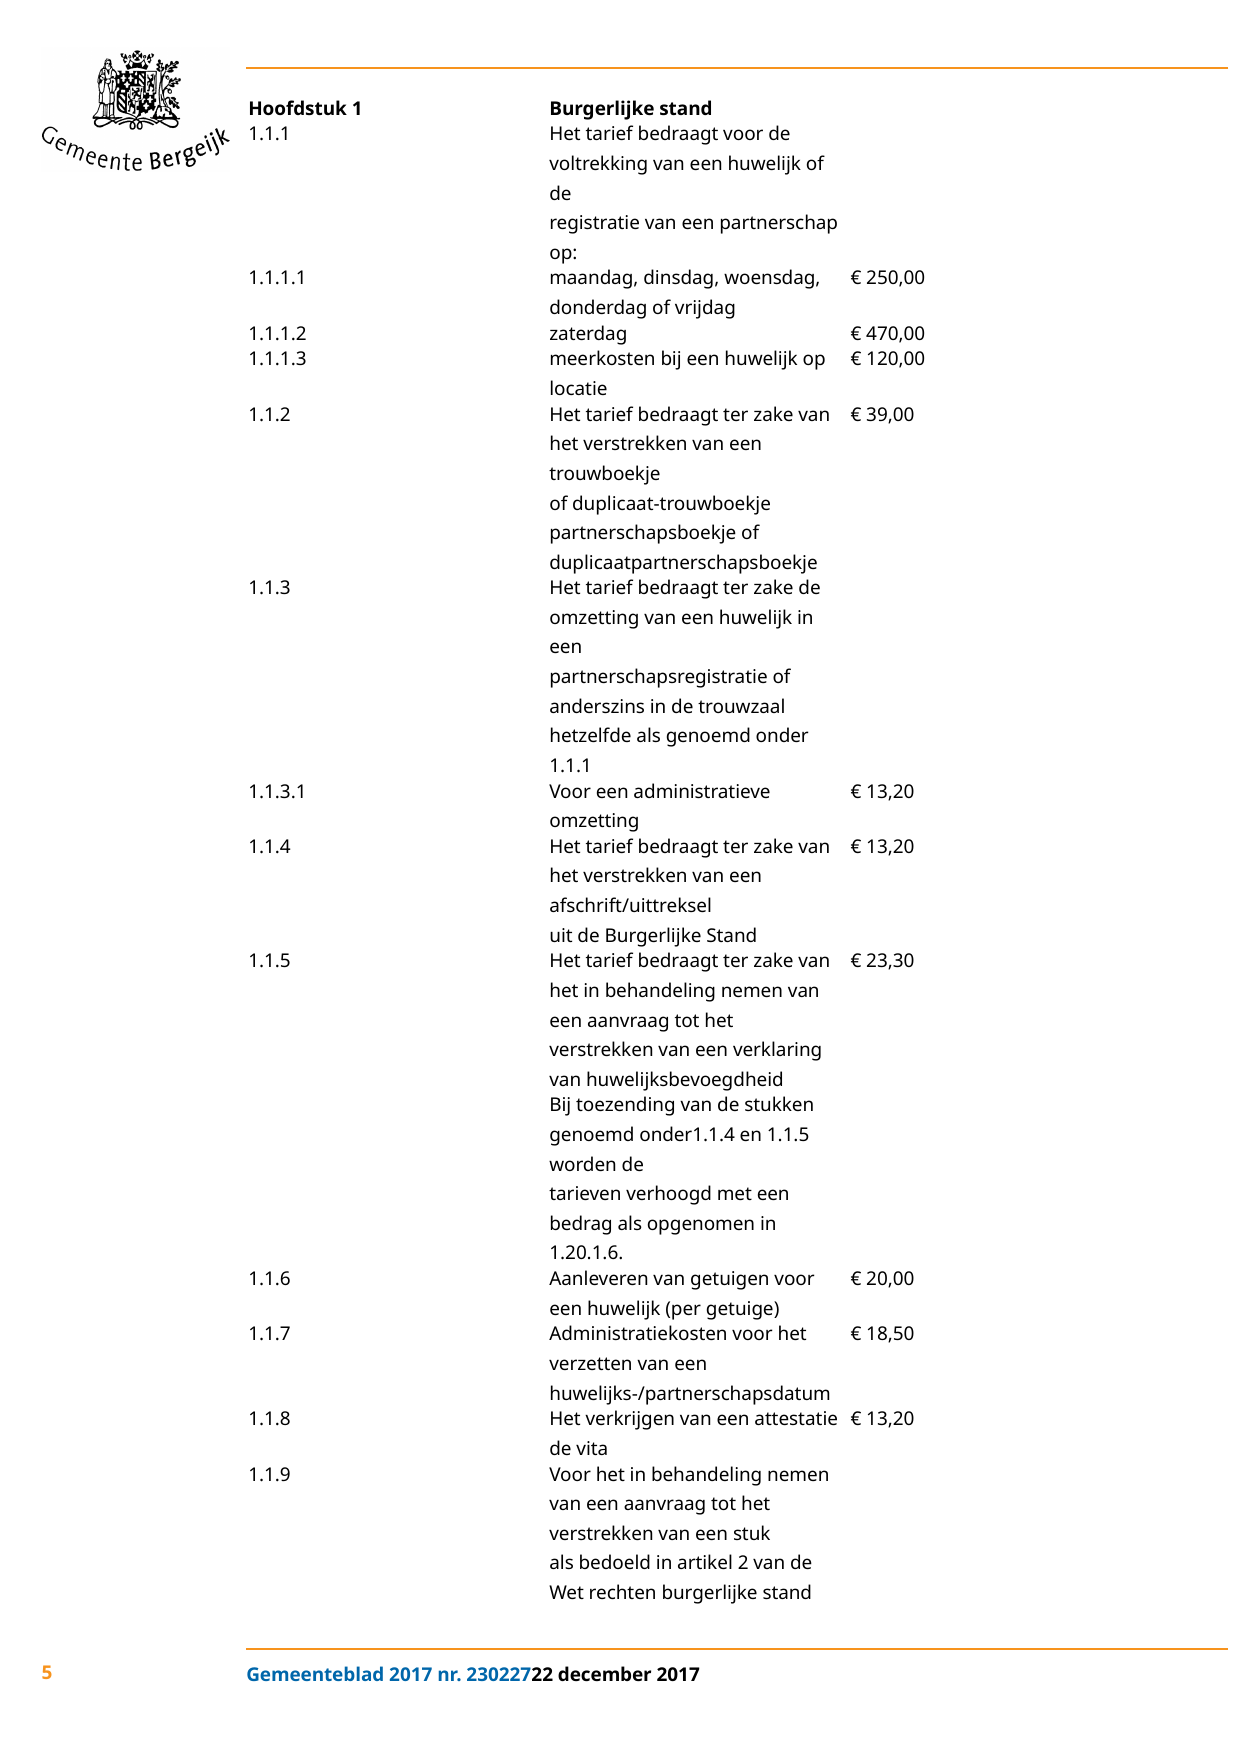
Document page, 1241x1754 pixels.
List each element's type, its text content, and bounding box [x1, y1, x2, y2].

table_cell 1.1.9 [248, 1461, 549, 1605]
table_header [850, 95, 1152, 121]
table_cell Het tarief bedraagt ter zake van het verstrekken van een trouwboekje of duplicaat-trouwboekje partnerschapsboekje of duplicaatpartnerschapsboekje [549, 401, 850, 574]
table_cell 1.1.4 [248, 833, 549, 948]
table_cell Aanleveren van getuigen voor een huwelijk (per getuige) [549, 1265, 850, 1321]
table_cell Bij toezending van de stukken genoemd onder1.1.4 en 1.1.5 worden de tarieven verhoogd met een bedrag als opgenomen in 1.20.1.6. [549, 1092, 850, 1265]
table_cell Voor het in behandeling nemen van een aanvraag tot het verstrekken van een stuk als bedoeld in artikel 2 van de Wet rechten burgerlijke stand [549, 1461, 850, 1605]
table_cell 1.1.7 [248, 1321, 549, 1406]
picture [41, 47, 231, 172]
table_cell 1.1.1.1 [248, 265, 549, 320]
table_cell € 250,00 [850, 265, 1152, 320]
table_cell 1.1.8 [248, 1406, 549, 1461]
table_cell Het verkrijgen van een attestatie de vita [549, 1406, 850, 1461]
table_cell 1.1.5 [248, 948, 549, 1092]
table_cell 1.1.1.3 [248, 346, 549, 401]
table_cell 1.1.6 [248, 1265, 549, 1321]
table_cell € 13,20 [850, 1406, 1152, 1461]
table_cell Administratiekosten voor het verzetten van een huwelijks-/partnerschapsdatum [549, 1321, 850, 1406]
table_cell € 20,00 [850, 1265, 1152, 1321]
table_cell 1.1.3.1 [248, 778, 549, 833]
table_cell € 39,00 [850, 401, 1152, 574]
table_header Burgerlijke stand [549, 95, 850, 121]
table_cell [248, 1092, 549, 1265]
table_cell Het tarief bedraagt ter zake de omzetting van een huwelijk in een partnerschapsregistratie of anderszins in de trouwzaal hetzelfde als genoemd onder 1.1.1 [549, 575, 850, 778]
table_cell 1.1.3 [248, 575, 549, 778]
table_cell 1.1.2 [248, 401, 549, 574]
table_cell € 18,50 [850, 1321, 1152, 1406]
table_cell [850, 1461, 1152, 1605]
table_cell Voor een administratieve omzetting [549, 778, 850, 833]
table_cell Het tarief bedraagt ter zake van het in behandeling nemen van een aanvraag tot het verstrekken van een verklaring van huwelijksbevoegdheid [549, 948, 850, 1092]
table_cell meerkosten bij een huwelijk op locatie [549, 346, 850, 401]
table_cell [850, 575, 1152, 778]
table_cell [850, 121, 1152, 264]
table_cell maandag, dinsdag, woensdag, donderdag of vrijdag [549, 265, 850, 320]
table_cell Het tarief bedraagt ter zake van het verstrekken van een afschrift/uittreksel uit de Burgerlijke Stand [549, 833, 850, 948]
table_cell 1.1.1.2 [248, 320, 549, 346]
table_cell € 13,20 [850, 778, 1152, 833]
table_cell 1.1.1 [248, 121, 549, 264]
table_header Hoofdstuk 1 [248, 95, 549, 121]
table_cell € 23,30 [850, 948, 1152, 1092]
table_cell € 470,00 [850, 320, 1152, 346]
table_cell [850, 1092, 1152, 1265]
table_cell zaterdag [549, 320, 850, 346]
table_cell € 13,20 [850, 833, 1152, 948]
table_cell Het tarief bedraagt voor de voltrekking van een huwelijk of de registratie van een partnerschap op: [549, 121, 850, 264]
table_cell € 120,00 [850, 346, 1152, 401]
